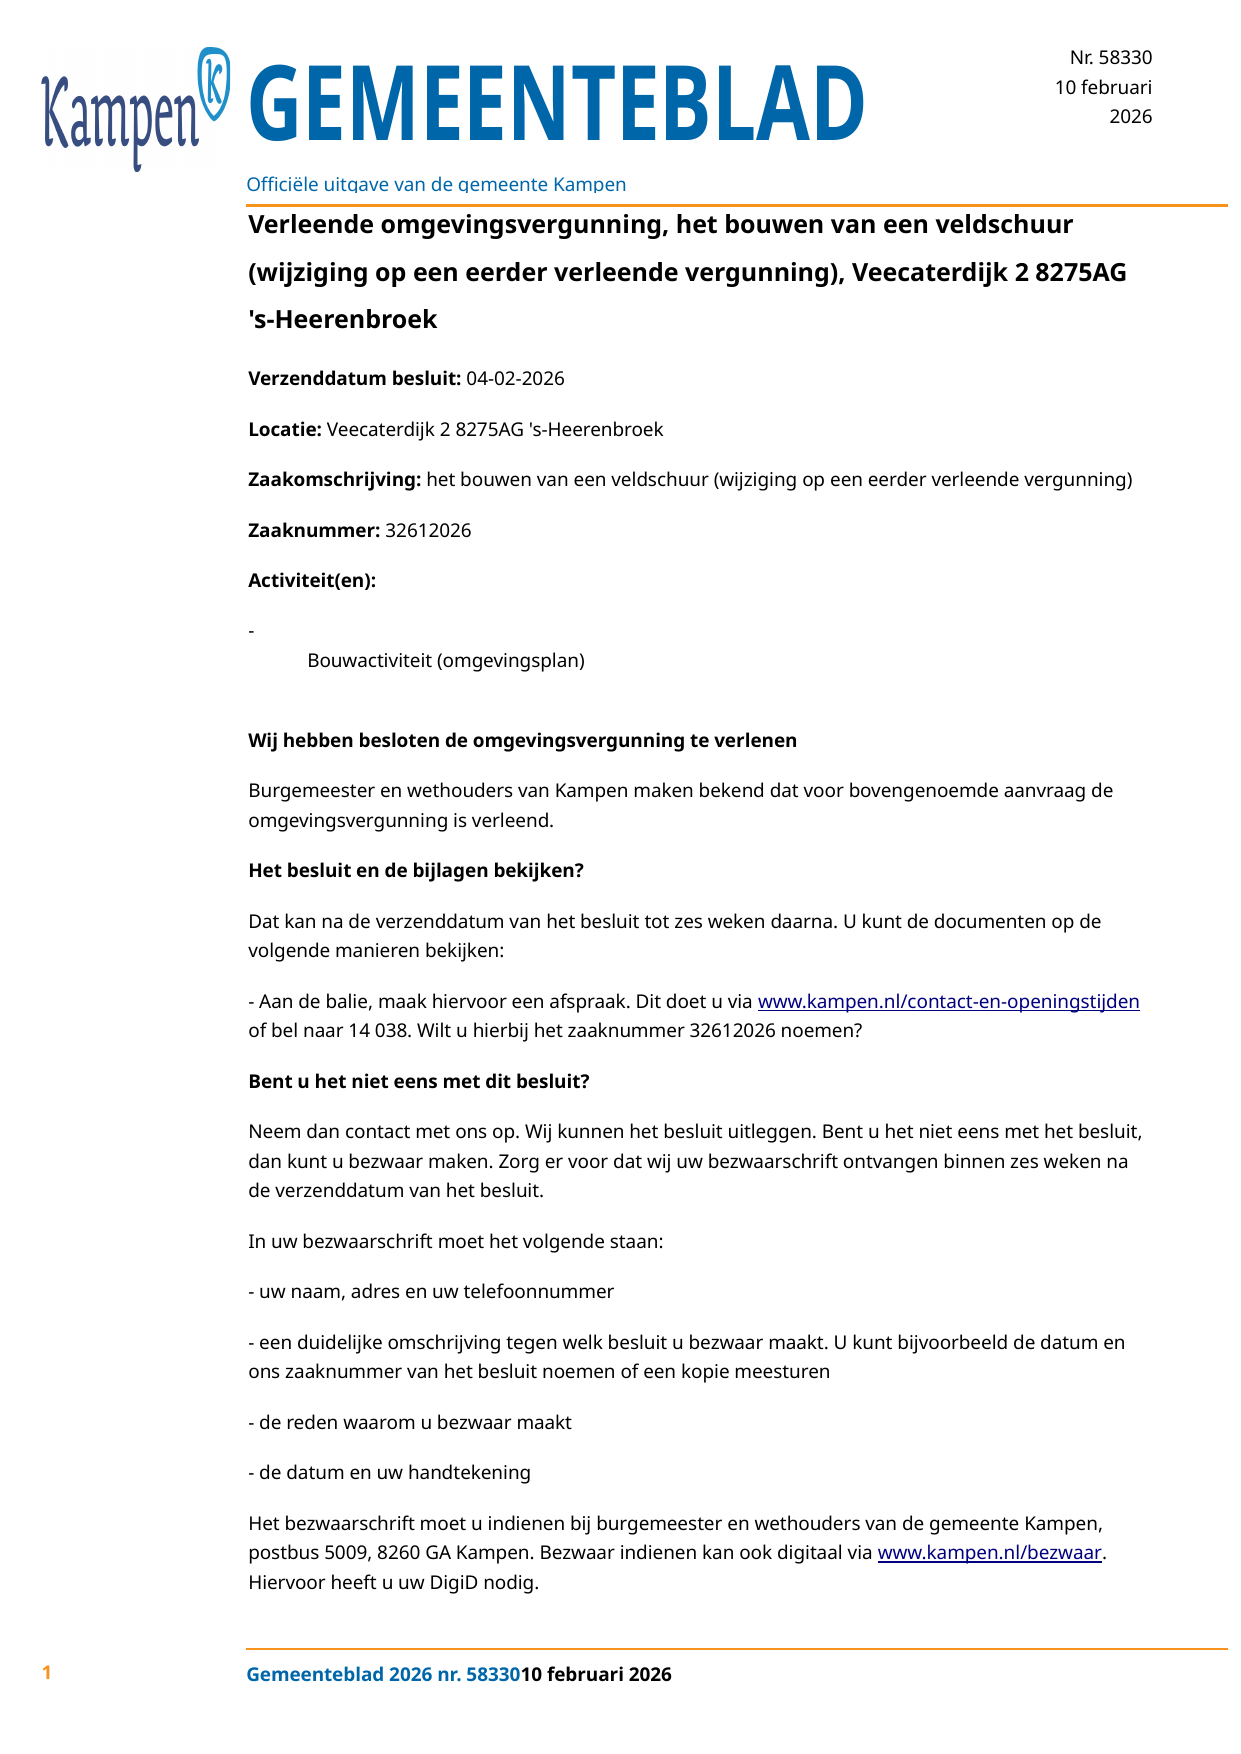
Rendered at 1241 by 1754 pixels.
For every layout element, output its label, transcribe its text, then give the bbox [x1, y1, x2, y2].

text Wij hebben besloten de omgevingsvergunning te verlenen [248, 727, 1152, 753]
text Het bezwaarschrift moet u indienen bij burgemeester en wethouders van de gemeente Kampen, postbus 5009, 8260 GA Kampen. Bezwaar indienen kan ook digitaal via www.kampen.nl/bezwaar. Hiervoor heeft u uw DigiD nodig. [248, 1510, 1152, 1594]
text Burgemeester en wethouders van Kampen maken bekend dat voor bovengenoemde aanvraag de omgevingsvergunning is verleend. [248, 778, 1152, 833]
text Dat kan na de verzenddatum van het besluit tot zes weken daarna. U kunt de documenten op de volgende manieren bekijken: [248, 908, 1152, 963]
text - een duidelijke omschrijving tegen welk besluit u bezwaar maakt. U kunt bijvoorbeeld de datum en ons zaaknummer van het besluit noemen of een kopie meesturen [248, 1329, 1152, 1384]
text Zaakomschrijving: het bouwen van een veldschuur (wijziging op een eerder verleende vergunning) [248, 466, 1152, 492]
text Neem dan contact met ons op. Wij kunnen het besluit uitleggen. Bent u het niet eens met het besluit, dan kunt u bezwaar maken. Zorg er voor dat wij uw bezwaarschrift ontvangen binnen zes weken na de verzenddatum van het besluit. [248, 1118, 1152, 1203]
text In uw bezwaarschrift moet het volgende staan: [248, 1228, 1152, 1254]
text - de reden waarom u bezwaar maakt [248, 1409, 1152, 1434]
text Zaaknummer: 32612026 [248, 517, 1152, 542]
text Het besluit en de bijlagen bekijken? [248, 858, 1152, 883]
text - de datum en uw handtekening [248, 1459, 1152, 1485]
text - Aan de balie, maak hiervoor een afspraak. Dit doet u via www.kampen.nl/contact-en-openingstijden of bel naar 14 038. Wilt u hierbij het zaaknummer 32612026 noemen? [248, 988, 1152, 1043]
text - uw naam, adres en uw telefoonnummer [248, 1278, 1152, 1304]
list Bouwactiviteit (omgevingsplan) [248, 647, 1152, 673]
picture [41, 47, 231, 172]
text Activiteit(en): [248, 567, 1152, 593]
text Locatie: Veecaterdijk 2 8275AG 's-Heerenbroek [248, 416, 1152, 442]
text Bent u het niet eens met dit besluit? [248, 1068, 1152, 1094]
text Verzenddatum besluit: 04-02-2026 [248, 366, 1152, 391]
text Verleende omgevingsvergunning, het bouwen van een veldschuur (wijziging op een eerder verleende vergunning), Veecaterdijk 2 8275AG 's-Heerenbroek [248, 207, 1152, 336]
